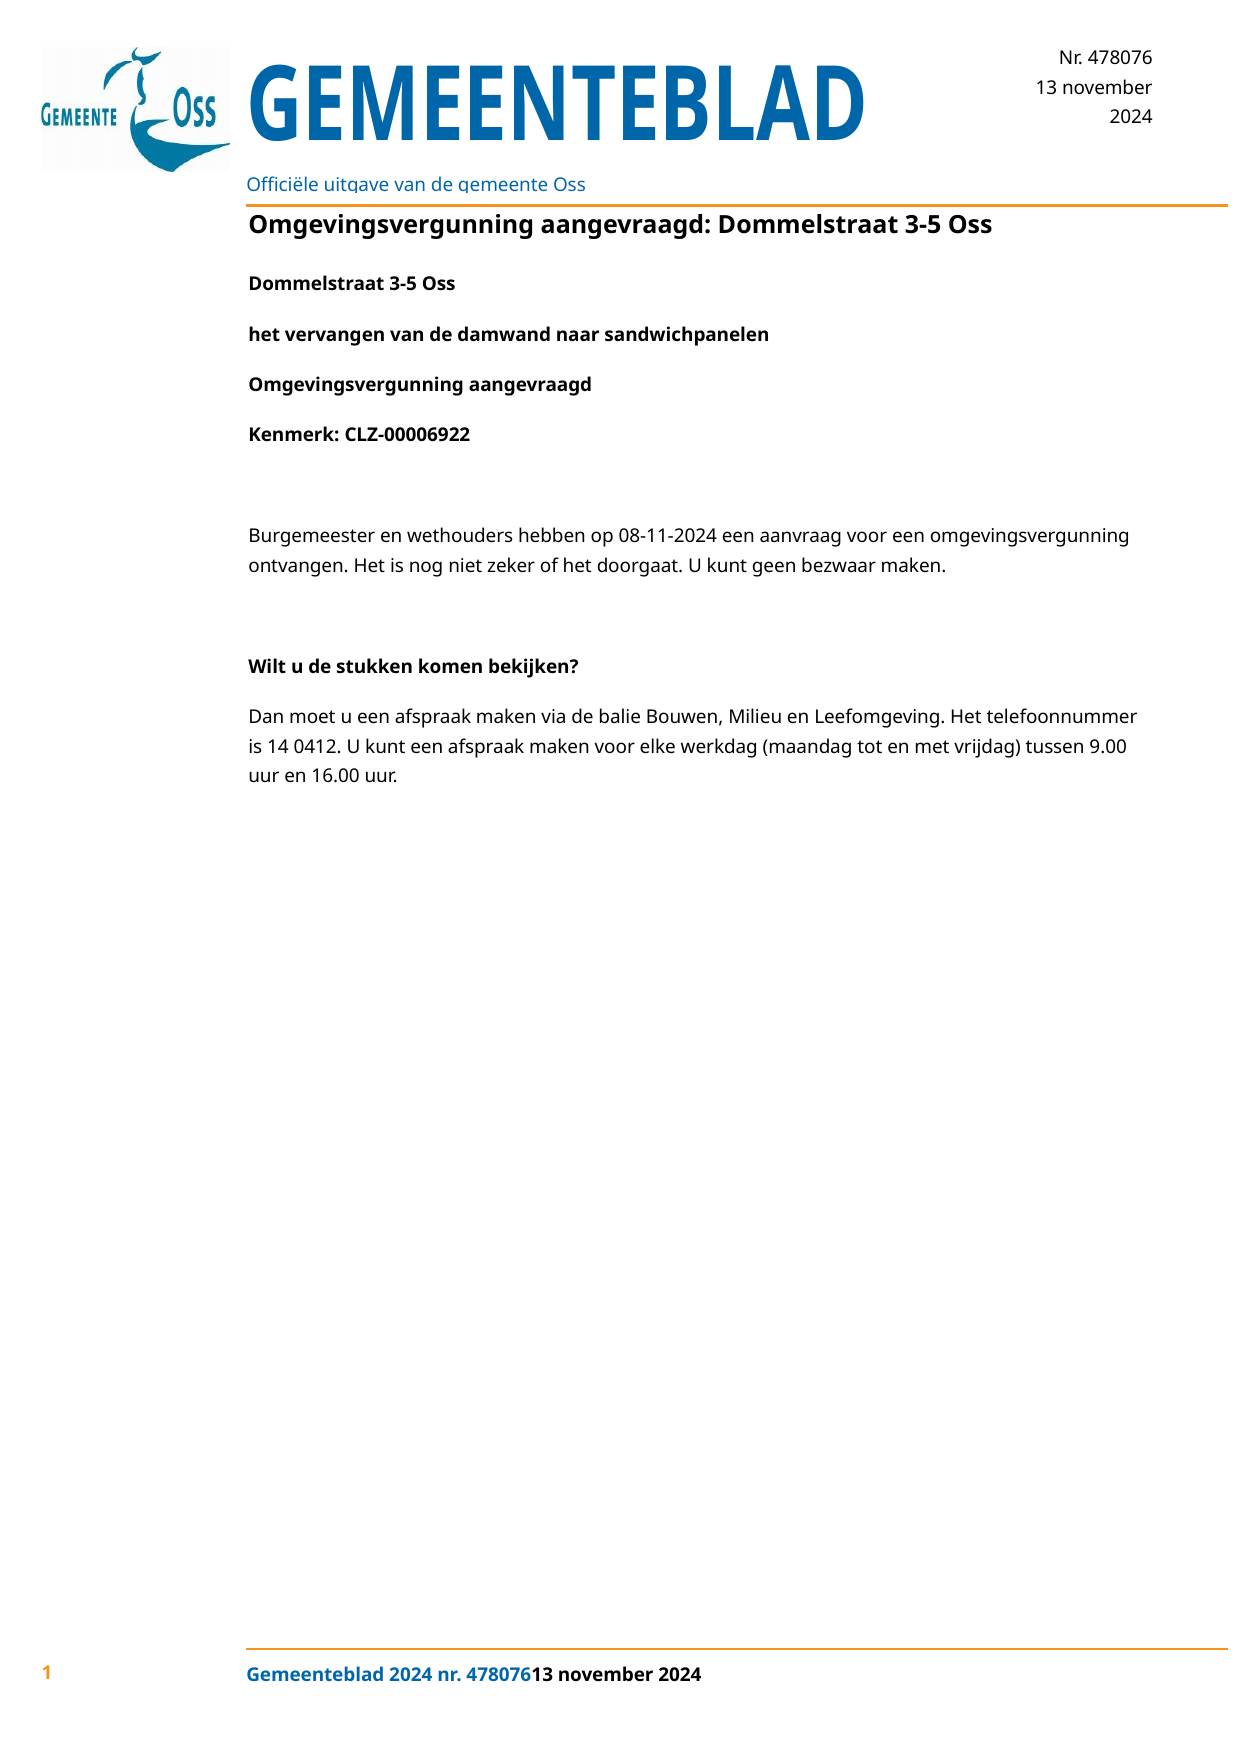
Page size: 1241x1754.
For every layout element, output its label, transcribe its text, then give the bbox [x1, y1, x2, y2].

text Dan moet u een afspraak maken via de balie Bouwen, Milieu en Leefomgeving. Het telefoonnummer is 14 0412. U kunt een afspraak maken voor elke werkdag (maandag tot en met vrijdag) tussen 9.00 uur en 16.00 uur. [248, 703, 1152, 788]
text Kenmerk: CLZ-00006922 [248, 422, 1152, 447]
text Burgemeester en wethouders hebben op 08-11-2024 een aanvraag voor een omgevingsvergunning ontvangen. Het is nog niet zeker of het doorgaat. U kunt geen bezwaar maken. [248, 522, 1152, 578]
text Wilt u de stukken komen bekijken? [248, 653, 1152, 678]
text het vervangen van de damwand naar sandwichpanelen [248, 321, 1152, 346]
text Omgevingsvergunning aangevraagd: Dommelstraat 3-5 Oss [248, 207, 1152, 241]
picture [41, 47, 231, 172]
text Omgevingsvergunning aangevraagd [248, 371, 1152, 397]
text Dommelstraat 3-5 Oss [248, 270, 1152, 296]
